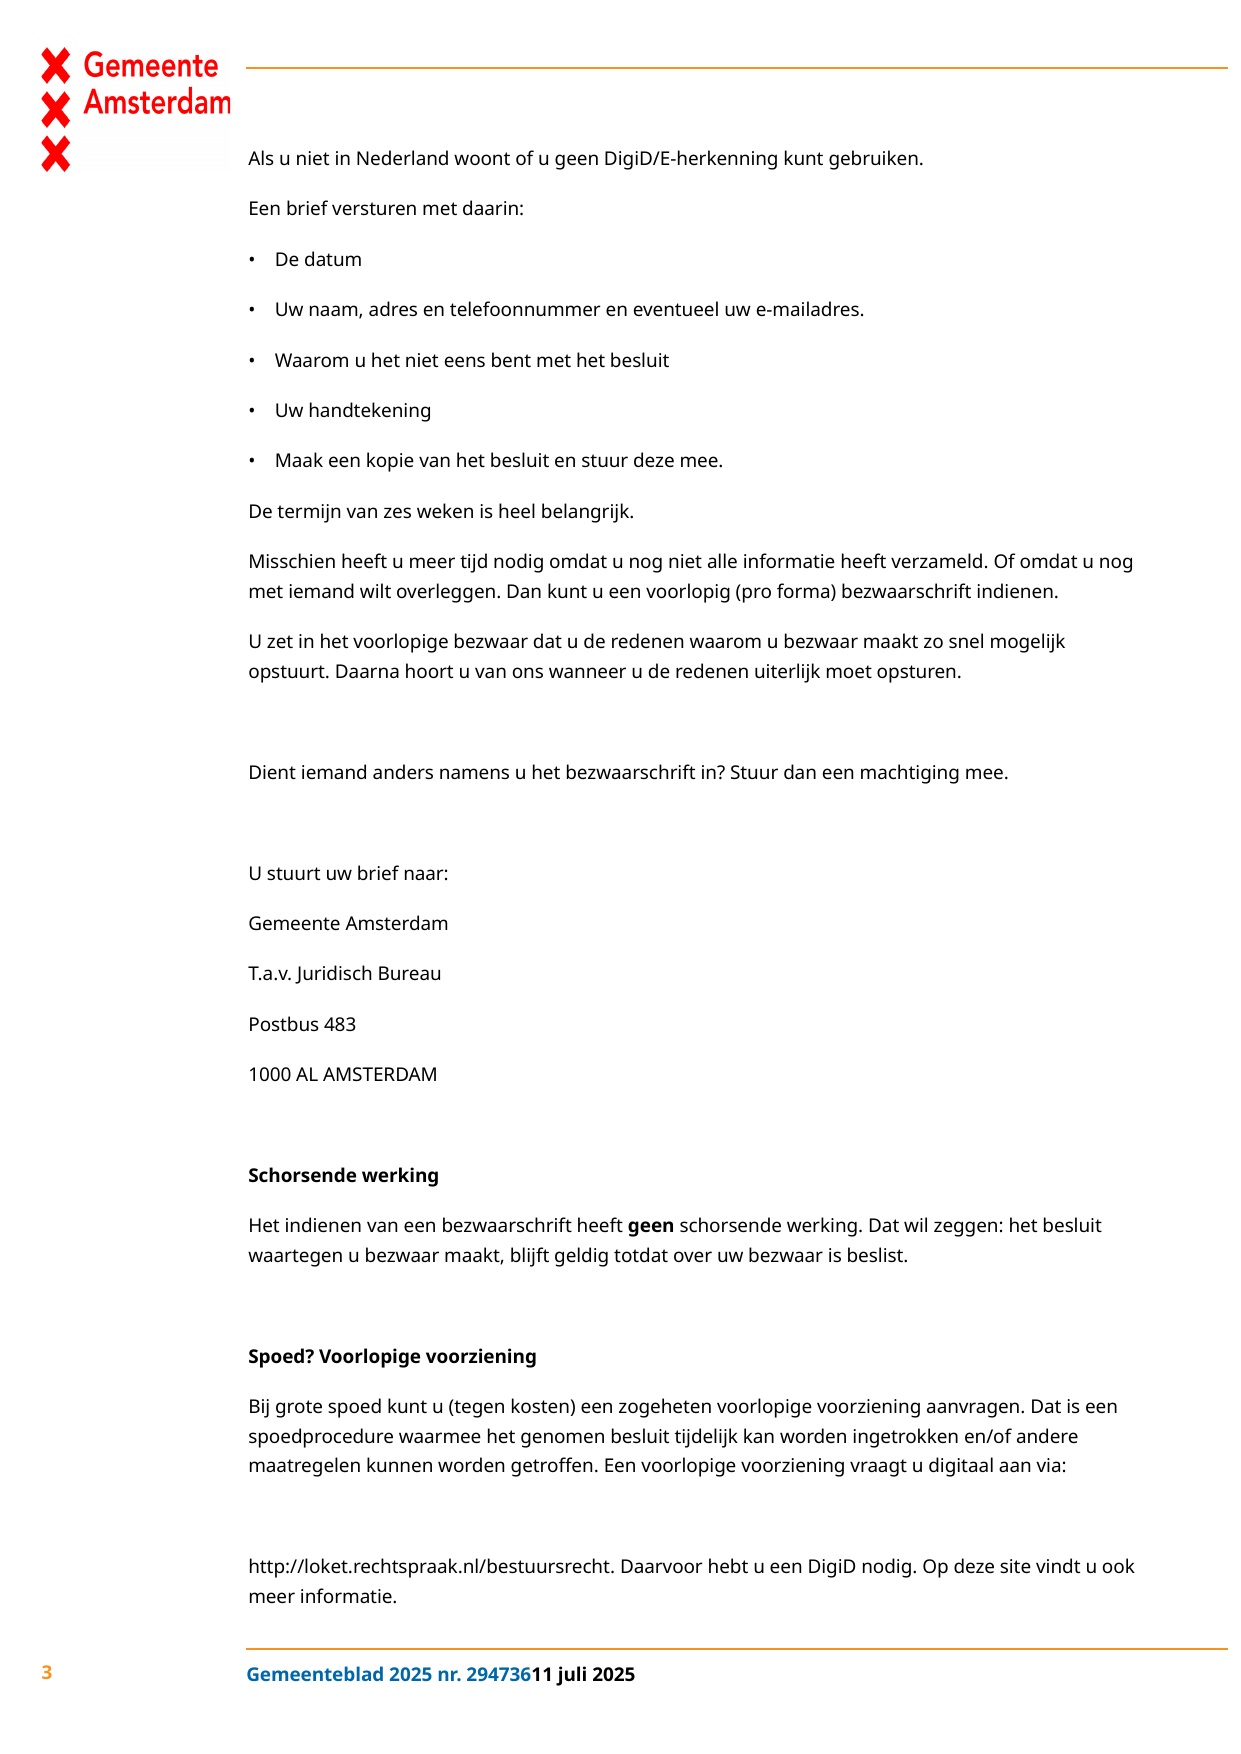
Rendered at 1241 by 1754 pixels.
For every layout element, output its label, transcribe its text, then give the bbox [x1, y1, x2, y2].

text Postbus 483 [248, 1011, 1152, 1037]
text • Uw handtekening [248, 397, 1152, 423]
text Gemeente Amsterdam [248, 910, 1152, 936]
text Een brief versturen met daarin: [248, 196, 1152, 221]
text Het indienen van een bezwaarschrift heeft geen schorsende werking. Dat wil zeggen: het besluit waartegen u bezwaar maakt, blijft geldig totdat over uw bezwaar is beslist. [248, 1213, 1152, 1268]
text T.a.v. Juridisch Bureau [248, 961, 1152, 986]
text De termijn van zes weken is heel belangrijk. [248, 498, 1152, 524]
text • Uw naam, adres en telefoonnummer en eventueel uw e-mailadres. [248, 296, 1152, 322]
text • Waarom u het niet eens bent met het besluit [248, 347, 1152, 373]
text Spoed? Voorlopige voorziening [248, 1343, 1152, 1369]
text • Maak een kopie van het besluit en stuur deze mee. [248, 448, 1152, 473]
text U stuurt uw brief naar: [248, 860, 1152, 886]
text http://loket.rechtspraak.nl/bestuursrecht. Daarvoor hebt u een DigiD nodig. Op deze site vindt u ook meer informatie. [248, 1553, 1152, 1609]
text Bij grote spoed kunt u (tegen kosten) een zogeheten voorlopige voorziening aanvragen. Dat is een spoedprocedure waarmee het genomen besluit tijdelijk kan worden ingetrokken en/of andere maatregelen kunnen worden getroffen. Een voorlopige voorziening vraagt u digitaal aan via: [248, 1393, 1152, 1478]
text Schorsende werking [248, 1162, 1152, 1188]
picture [41, 47, 231, 172]
text Misschien heeft u meer tijd nodig omdat u nog niet alle informatie heeft verzameld. Of omdat u nog met iemand wilt overleggen. Dan kunt u een voorlopig (pro forma) bezwaarschrift indienen. [248, 548, 1152, 604]
text U zet in het voorlopige bezwaar dat u de redenen waarom u bezwaar maakt zo snel mogelijk opstuurt. Daarna hoort u van ons wanneer u de redenen uiterlijk moet opsturen. [248, 628, 1152, 684]
text Dient iemand anders namens u het bezwaarschrift in? Stuur dan een machtiging mee. [248, 759, 1152, 785]
text • De datum [248, 246, 1152, 272]
text 1000 AL AMSTERDAM [248, 1061, 1152, 1087]
text Als u niet in Nederland woont of u geen DigiD/E-herkenning kunt gebruiken. [248, 145, 1152, 171]
